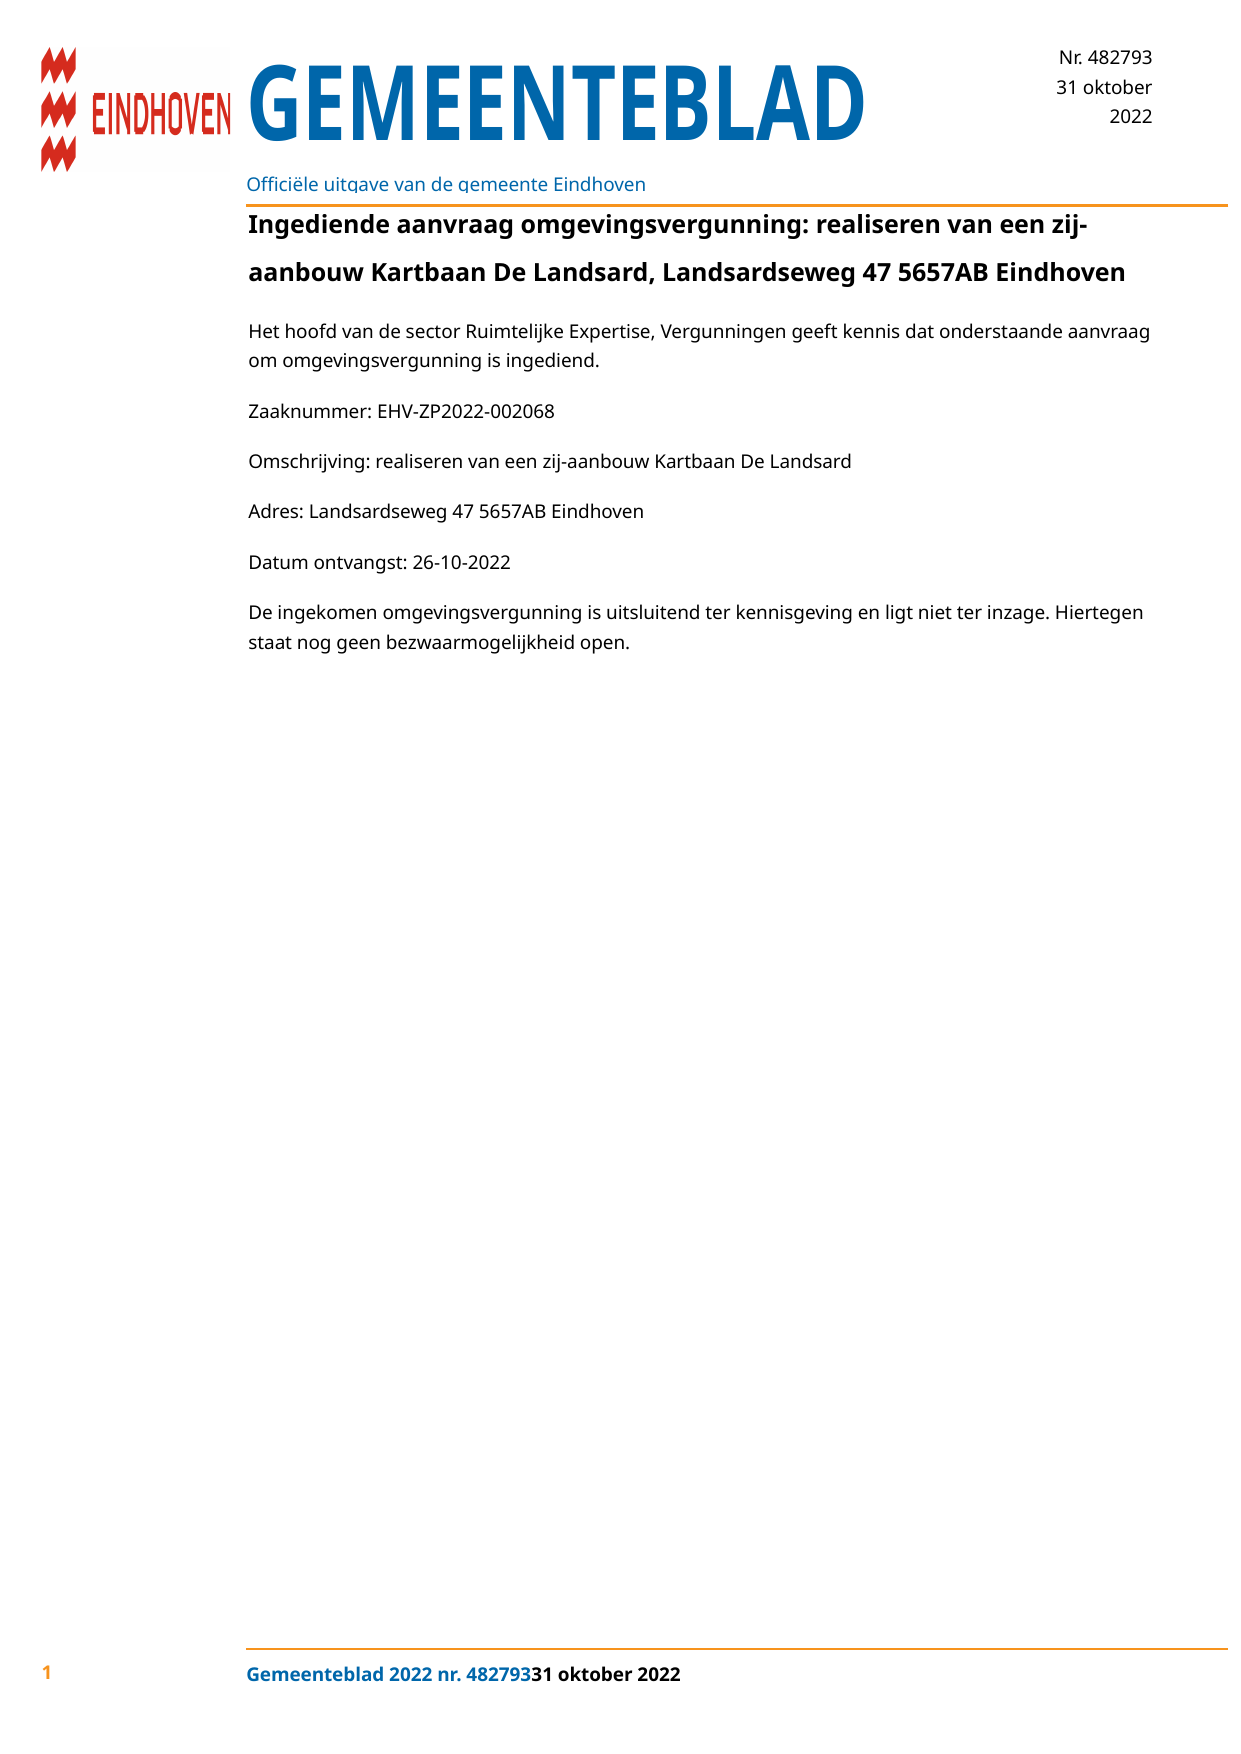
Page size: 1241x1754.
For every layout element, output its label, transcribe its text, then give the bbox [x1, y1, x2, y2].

text Datum ontvangst: 26-10-2022 [248, 549, 1152, 575]
text De ingekomen omgevingsvergunning is uitsluitend ter kennisgeving en ligt niet ter inzage. Hiertegen staat nog geen bezwaarmogelijkheid open. [248, 599, 1152, 655]
text Zaaknummer: EHV-ZP2022-002068 [248, 398, 1152, 424]
text Omschrijving: realiseren van een zij-aanbouw Kartbaan De Landsard [248, 448, 1152, 474]
picture [41, 47, 231, 172]
text Het hoofd van de sector Ruimtelijke Expertise, Vergunningen geeft kennis dat onderstaande aanvraag om omgevingsvergunning is ingediend. [248, 318, 1152, 373]
text Ingediende aanvraag omgevingsvergunning: realiseren van een zij-aanbouw Kartbaan De Landsard, Landsardseweg 47 5657AB Eindhoven [248, 207, 1152, 288]
text Adres: Landsardseweg 47 5657AB Eindhoven [248, 499, 1152, 524]
